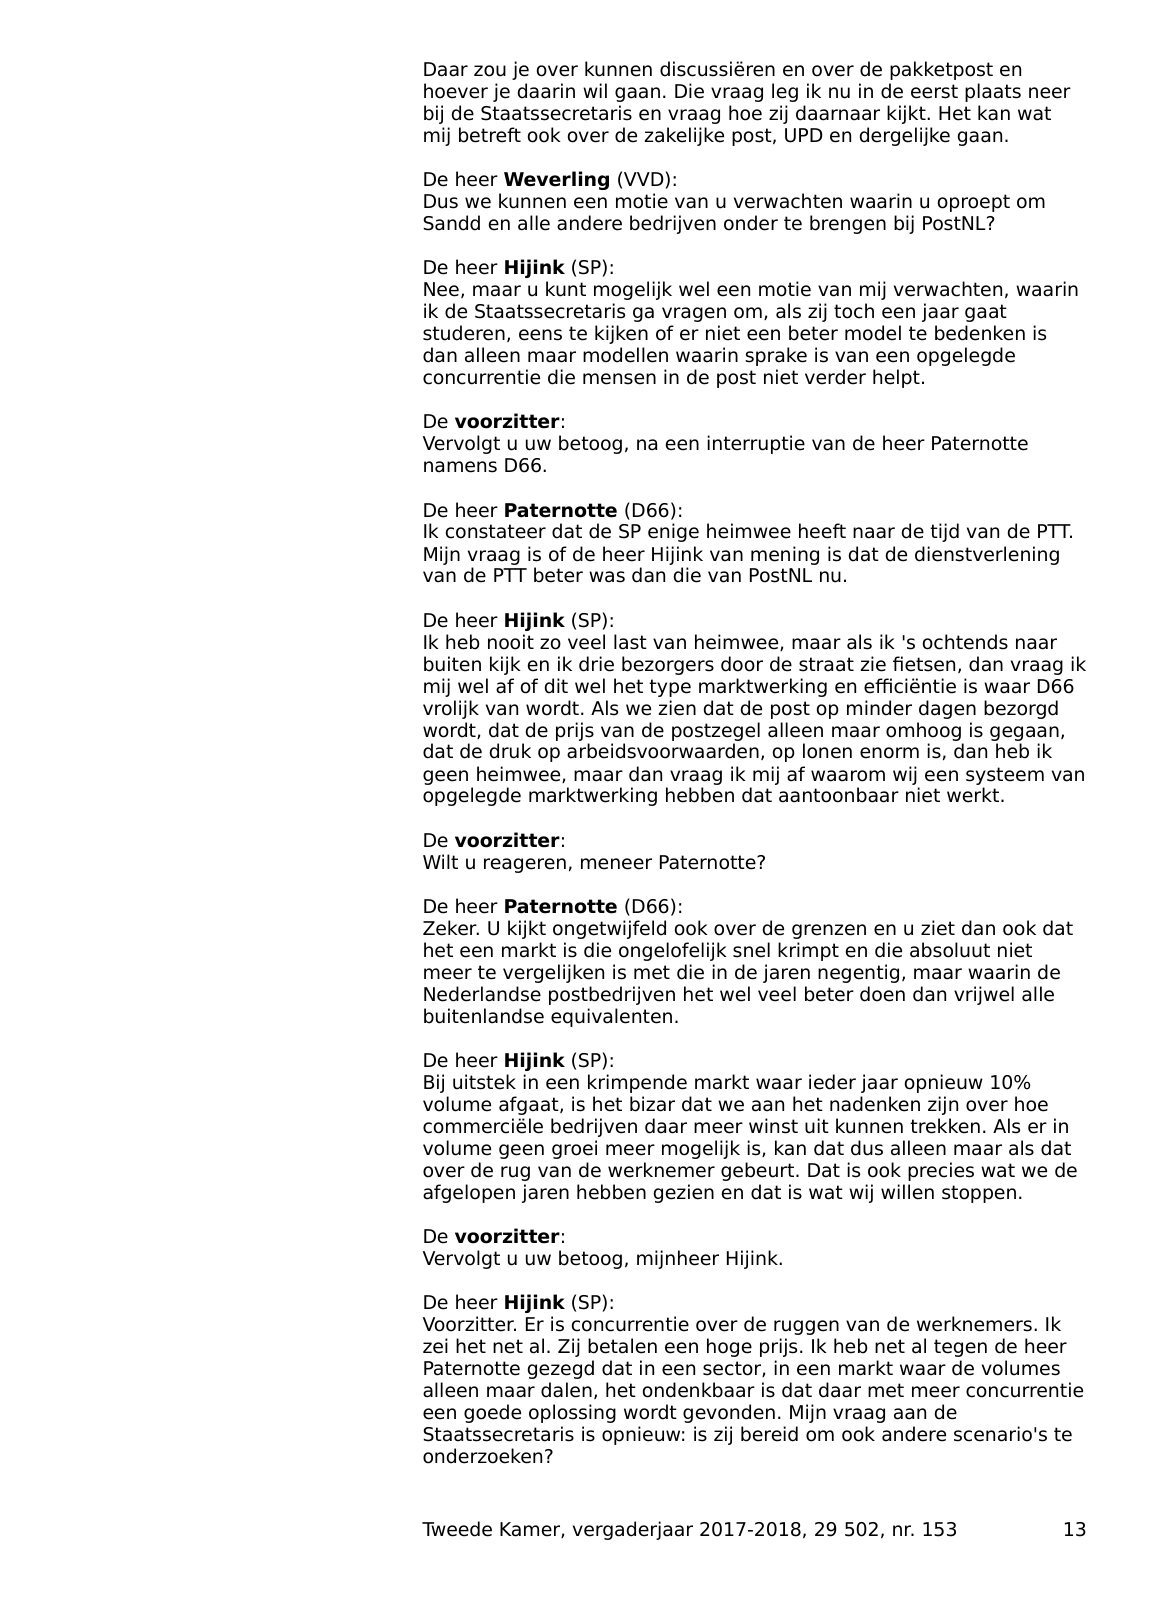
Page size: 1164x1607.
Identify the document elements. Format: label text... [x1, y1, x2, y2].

text De heer Hijink (SP): [422, 1292, 1087, 1314]
text Bij uitstek in een krimpende markt waar ieder jaar opnieuw 10% volume afgaat, is het bizar dat we aan het nadenken zijn over hoe commerciële bedrijven daar meer winst uit kunnen trekken. Als er in volume geen groei meer mogelijk is, kan dat dus alleen maar als dat over de rug van de werknemer gebeurt. Dat is ook precies wat we de afgelopen jaren hebben gezien en dat is wat wij willen stoppen. [422, 1072, 1087, 1204]
text Vervolgt u uw betoog, na een interruptie van de heer Paternotte namens D66. [422, 433, 1087, 477]
text Zeker. U kijkt ongetwijfeld ook over de grenzen en u ziet dan ook dat het een markt is die ongelofelijk snel krimpt en die absoluut niet meer te vergelijken is met die in de jaren negentig, maar waarin de Nederlandse postbedrijven het wel veel beter doen dan vrijwel alle buitenlandse equivalenten. [422, 918, 1087, 1028]
text Dus we kunnen een motie van u verwachten waarin u oproept om Sandd en alle andere bedrijven onder te brengen bij PostNL? [422, 191, 1087, 235]
text De voorzitter: [422, 1226, 1087, 1248]
text De voorzitter: [422, 829, 1087, 852]
text Ik heb nooit zo veel last van heimwee, maar als ik 's ochtends naar buiten kijk en ik drie bezorgers door de straat zie fietsen, dan vraag ik mij wel af of dit wel het type marktwerking en efficiëntie is waar D66 vrolijk van wordt. Als we zien dat de post op minder dagen bezorgd wordt, dat de prijs van de postzegel alleen maar omhoog is gegaan, dat de druk op arbeidsvoorwaarden, op lonen enorm is, dan heb ik geen heimwee, maar dan vraag ik mij af waarom wij een systeem van opgelegde marktwerking hebben dat aantoonbaar niet werkt. [422, 632, 1087, 807]
text De heer Hijink (SP): [422, 257, 1087, 279]
text De heer Paternotte (D66): [422, 896, 1087, 918]
text De heer Hijink (SP): [422, 1050, 1087, 1072]
text Daar zou je over kunnen discussiëren en over de pakketpost en hoever je daarin wil gaan. Die vraag leg ik nu in de eerst plaats neer bij de Staatssecretaris en vraag hoe zij daarnaar kijkt. Het kan wat mij betreft ook over de zakelijke post, UPD en dergelijke gaan. [422, 59, 1087, 147]
text Voorzitter. Er is concurrentie over de ruggen van de werknemers. Ik zei het net al. Zij betalen een hoge prijs. Ik heb net al tegen de heer Paternotte gezegd dat in een sector, in een markt waar de volumes alleen maar dalen, het ondenkbaar is dat daar met meer concurrentie een goede oplossing wordt gevonden. Mijn vraag aan de Staatssecretaris is opnieuw: is zij bereid om ook andere scenario's te onderzoeken? [422, 1314, 1087, 1468]
text Ik constateer dat de SP enige heimwee heeft naar de tijd van de PTT. Mijn vraag is of de heer Hijink van mening is dat de dienstverlening van de PTT beter was dan die van PostNL nu. [422, 521, 1087, 587]
text Nee, maar u kunt mogelijk wel een motie van mij verwachten, waarin ik de Staatssecretaris ga vragen om, als zij toch een jaar gaat studeren, eens te kijken of er niet een beter model te bedenken is dan alleen maar modellen waarin sprake is van een opgelegde concurrentie die mensen in de post niet verder helpt. [422, 279, 1087, 389]
text Wilt u reageren, meneer Paternotte? [422, 852, 1087, 873]
text Vervolgt u uw betoog, mijnheer Hijink. [422, 1248, 1087, 1270]
text De heer Paternotte (D66): [422, 499, 1087, 521]
text De heer Weverling (VVD): [422, 169, 1087, 191]
text De heer Hijink (SP): [422, 609, 1087, 632]
text De voorzitter: [422, 411, 1087, 433]
